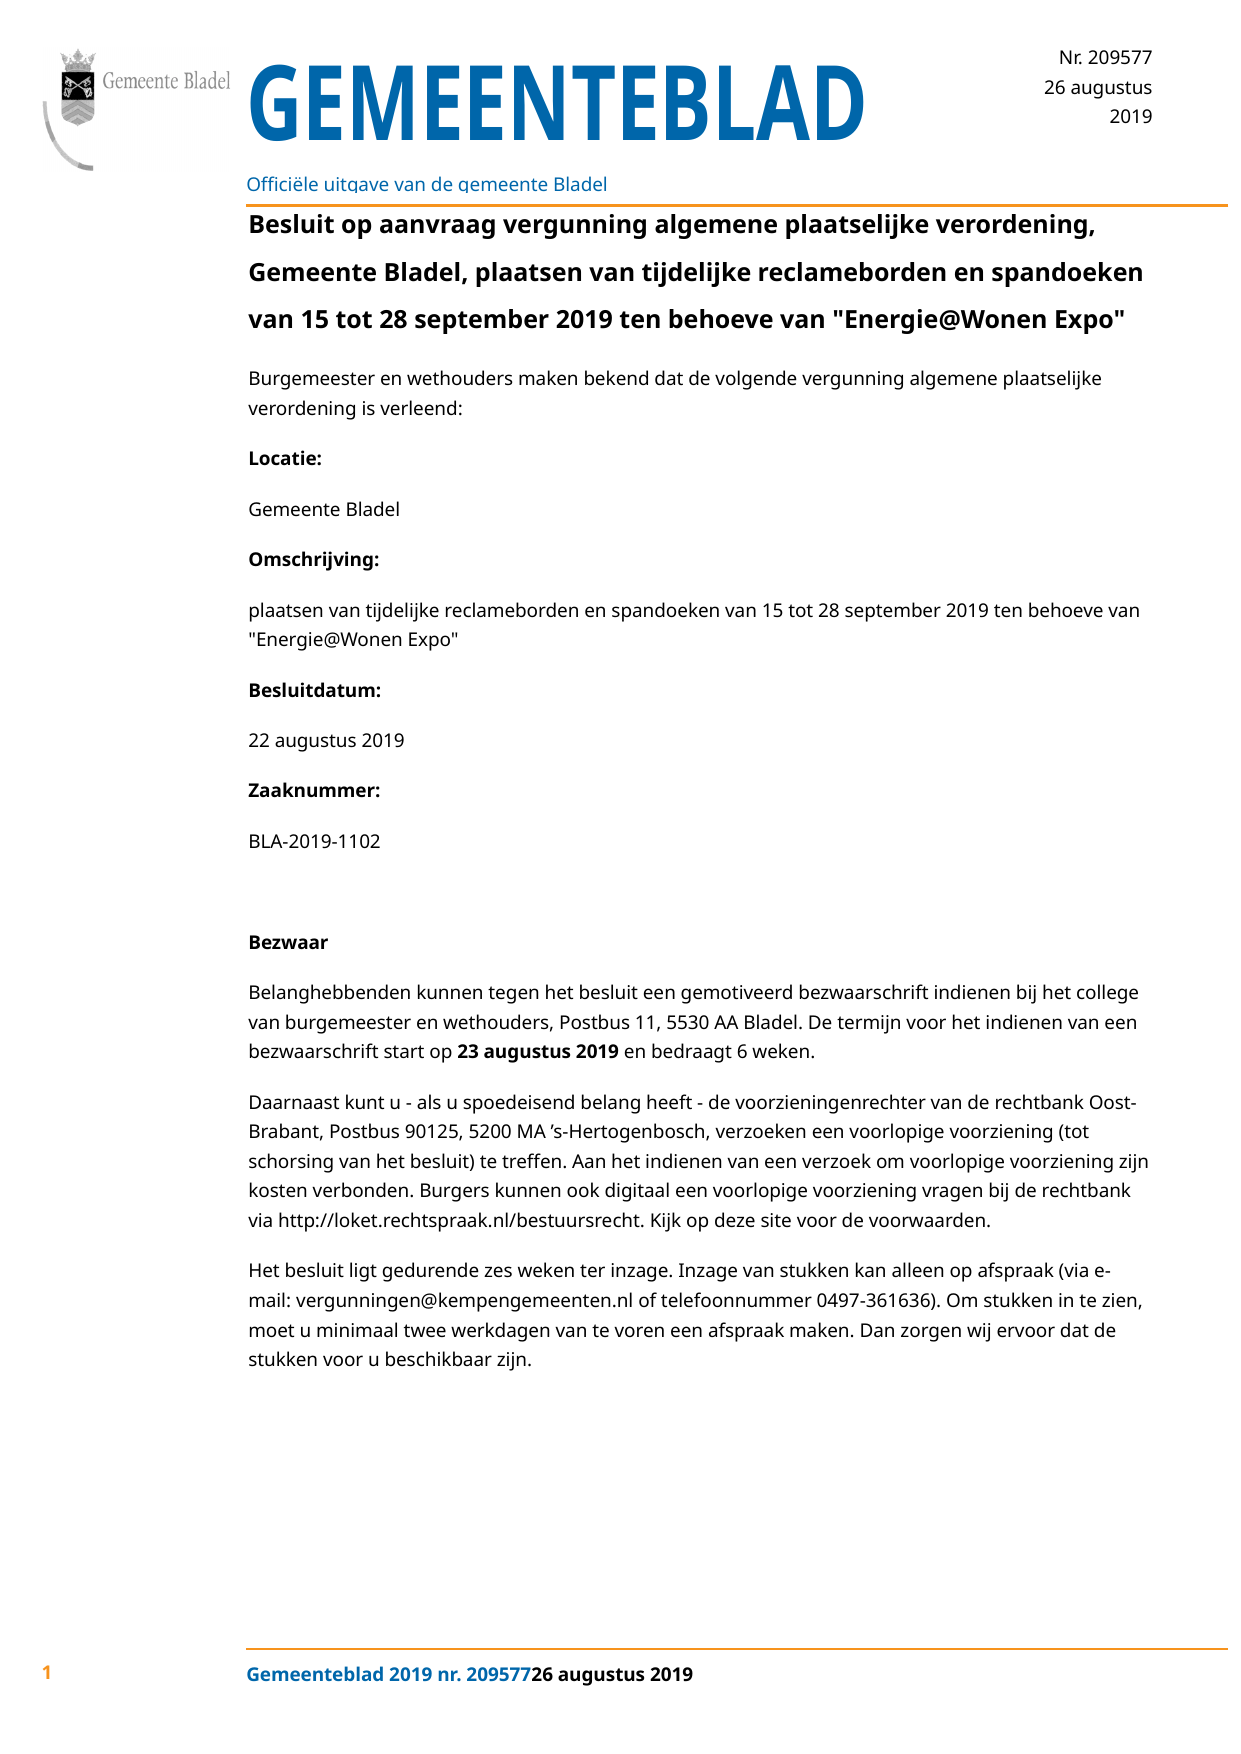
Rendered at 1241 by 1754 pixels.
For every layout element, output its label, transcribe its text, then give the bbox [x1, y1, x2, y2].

text Bezwaar [248, 929, 1152, 954]
text 22 augustus 2019 [248, 727, 1152, 753]
text plaatsen van tijdelijke reclameborden en spandoeken van 15 tot 28 september 2019 ten behoeve van "Energie@Wonen Expo" [248, 597, 1152, 652]
text Besluit op aanvraag vergunning algemene plaatselijke verordening, Gemeente Bladel, plaatsen van tijdelijke reclameborden en spandoeken van 15 tot 28 september 2019 ten behoeve van "Energie@Wonen Expo" [248, 207, 1152, 336]
text Gemeente Bladel [248, 496, 1152, 522]
text Locatie: [248, 446, 1152, 471]
text Burgemeester en wethouders maken bekend dat de volgende vergunning algemene plaatselijke verordening is verleend: [248, 366, 1152, 421]
picture [41, 47, 231, 172]
text Belanghebbenden kunnen tegen het besluit een gemotiveerd bezwaarschrift indienen bij het college van burgemeester en wethouders, Postbus 11, 5530 AA Bladel. De termijn voor het indienen van een bezwaarschrift start op 23 augustus 2019 en bedraagt 6 weken. [248, 979, 1152, 1064]
text Daarnaast kunt u - als u spoedeisend belang heeft - de voorzieningenrechter van de rechtbank Oost-Brabant, Postbus 90125, 5200 MA ’s-Hertogenbosch, verzoeken een voorlopige voorziening (tot schorsing van het besluit) te treffen. Aan het indienen van een verzoek om voorlopige voorziening zijn kosten verbonden. Burgers kunnen ook digitaal een voorlopige voorziening vragen bij de rechtbank via http://loket.rechtspraak.nl/bestuursrecht. Kijk op deze site voor de voorwaarden. [248, 1089, 1152, 1233]
text Zaaknummer: [248, 778, 1152, 803]
text Omschrijving: [248, 546, 1152, 572]
text Het besluit ligt gedurende zes weken ter inzage. Inzage van stukken kan alleen op afspraak (via e-mail: vergunningen@kempengemeenten.nl of telefoonnummer 0497-361636). Om stukken in te zien, moet u minimaal twee werkdagen van te voren een afspraak maken. Dan zorgen wij ervoor dat de stukken voor u beschikbaar zijn. [248, 1258, 1152, 1372]
text BLA-2019-1102 [248, 828, 1152, 854]
text Besluitdatum: [248, 677, 1152, 702]
